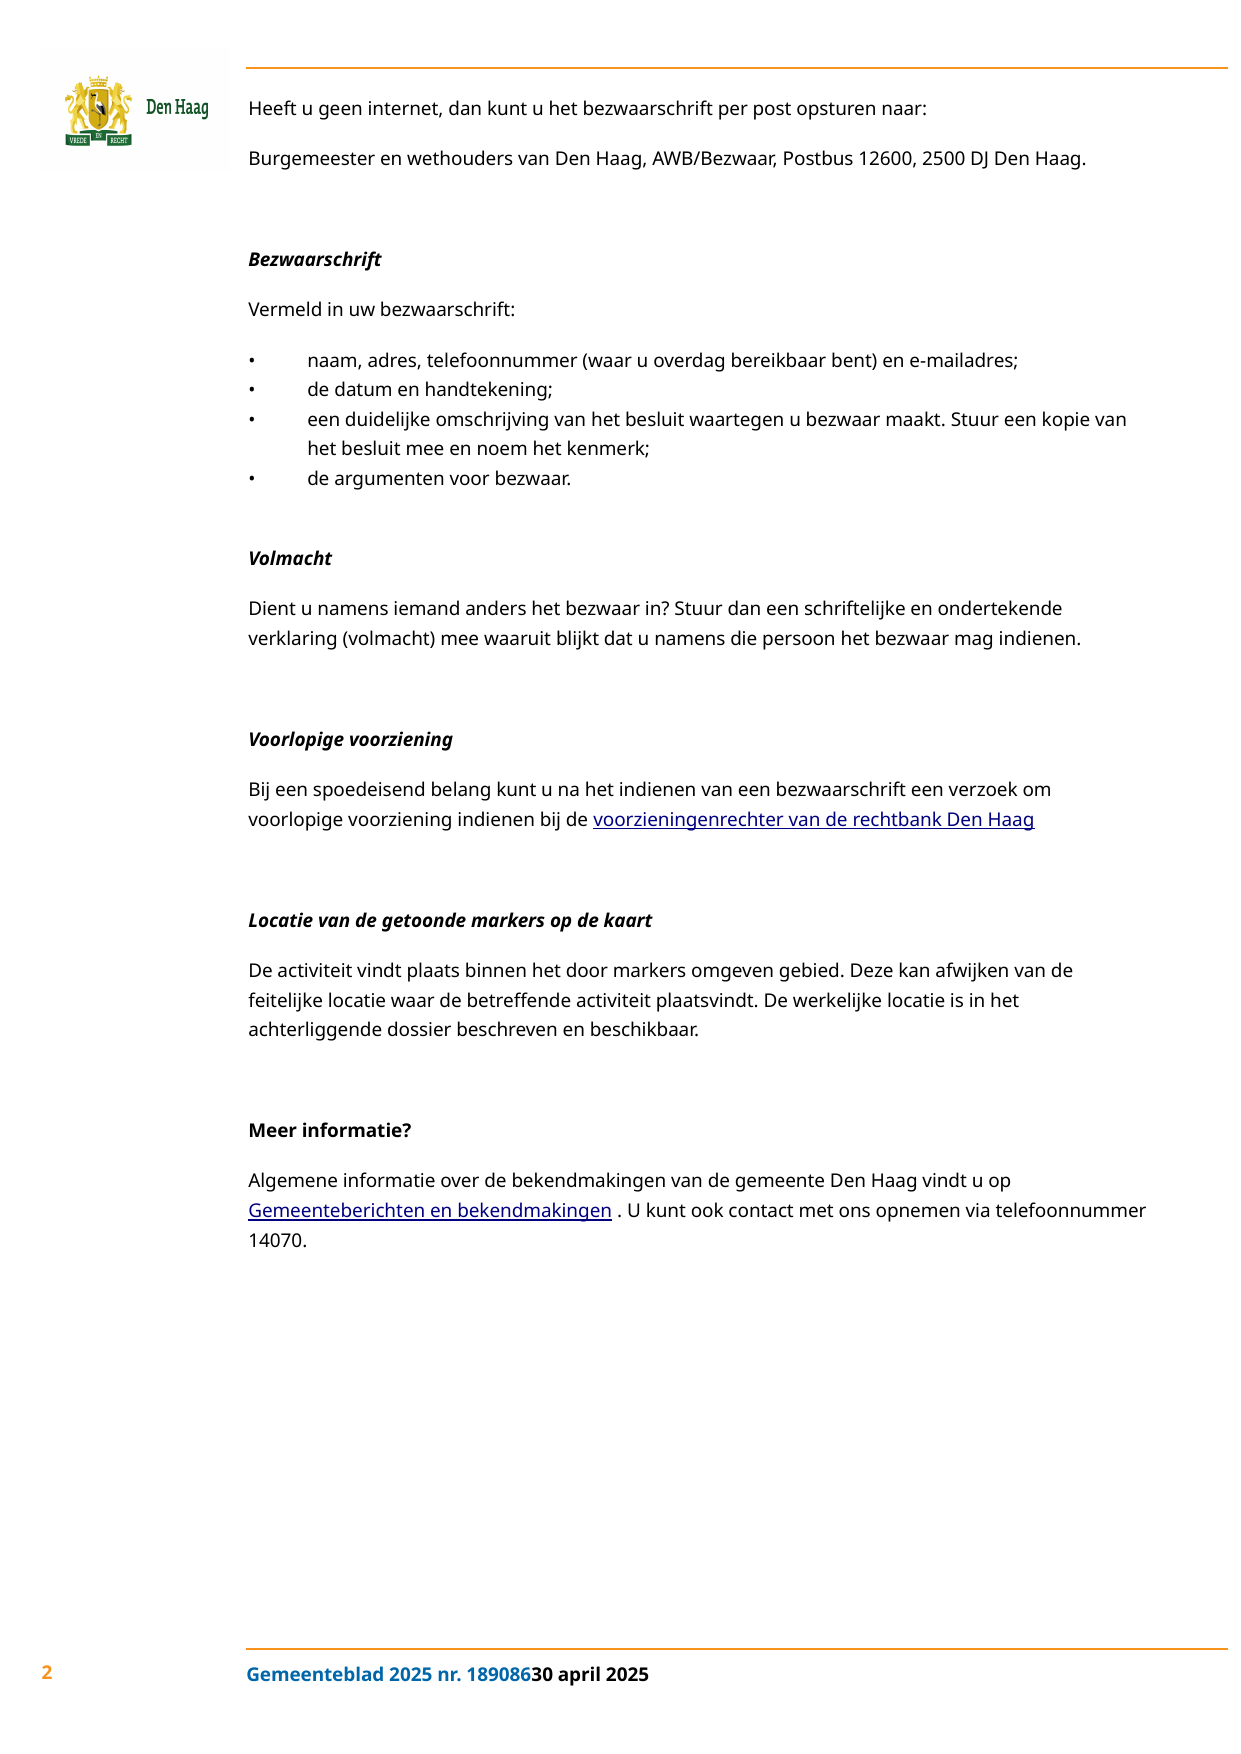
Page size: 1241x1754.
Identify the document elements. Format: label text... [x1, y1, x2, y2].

picture [41, 47, 231, 172]
text Locatie van de getoonde markers op de kaart [248, 907, 1152, 933]
list een duidelijke omschrijving van het besluit waartegen u bezwaar maakt. Stuur een kopie van het besluit mee en noem het kenmerk; [248, 406, 1152, 461]
text Bij een spoedeisend belang kunt u na het indienen van een bezwaarschrift een verzoek om voorlopige voorziening indienen bij de voorzieningenrechter van de rechtbank Den Haag [248, 776, 1152, 832]
text Dient u namens iemand anders het bezwaar in? Stuur dan een schriftelijke en ondertekende verklaring (volmacht) mee waaruit blijkt dat u namens die persoon het bezwaar mag indienen. [248, 596, 1152, 651]
text De activiteit vindt plaats binnen het door markers omgeven gebied. Deze kan afwijken van de feitelijke locatie waar de betreffende activiteit plaatsvindt. De werkelijke locatie is in het achterliggende dossier beschreven en beschikbaar. [248, 957, 1152, 1042]
list de argumenten voor bezwaar. [248, 465, 1152, 491]
text Burgemeester en wethouders van Den Haag, AWB/Bezwaar, Postbus 12600, 2500 DJ Den Haag. [248, 145, 1152, 171]
list naam, adres, telefoonnummer (waar u overdag bereikbaar bent) en e-mailadres; [248, 347, 1152, 373]
text Meer informatie? [248, 1117, 1152, 1143]
text Volmacht [248, 545, 1152, 571]
text Voorlopige voorziening [248, 726, 1152, 752]
text Algemene informatie over de bekendmakingen van de gemeente Den Haag vindt u op Gemeenteberichten en bekendmakingen . U kunt ook contact met ons opnemen via telefoonnummer 14070. [248, 1168, 1152, 1253]
text Bezwaarschrift [248, 246, 1152, 272]
list de datum en handtekening; [248, 376, 1152, 402]
text Vermeld in uw bezwaarschrift: [248, 296, 1152, 322]
text Heeft u geen internet, dan kunt u het bezwaarschrift per post opsturen naar: [248, 95, 1152, 121]
